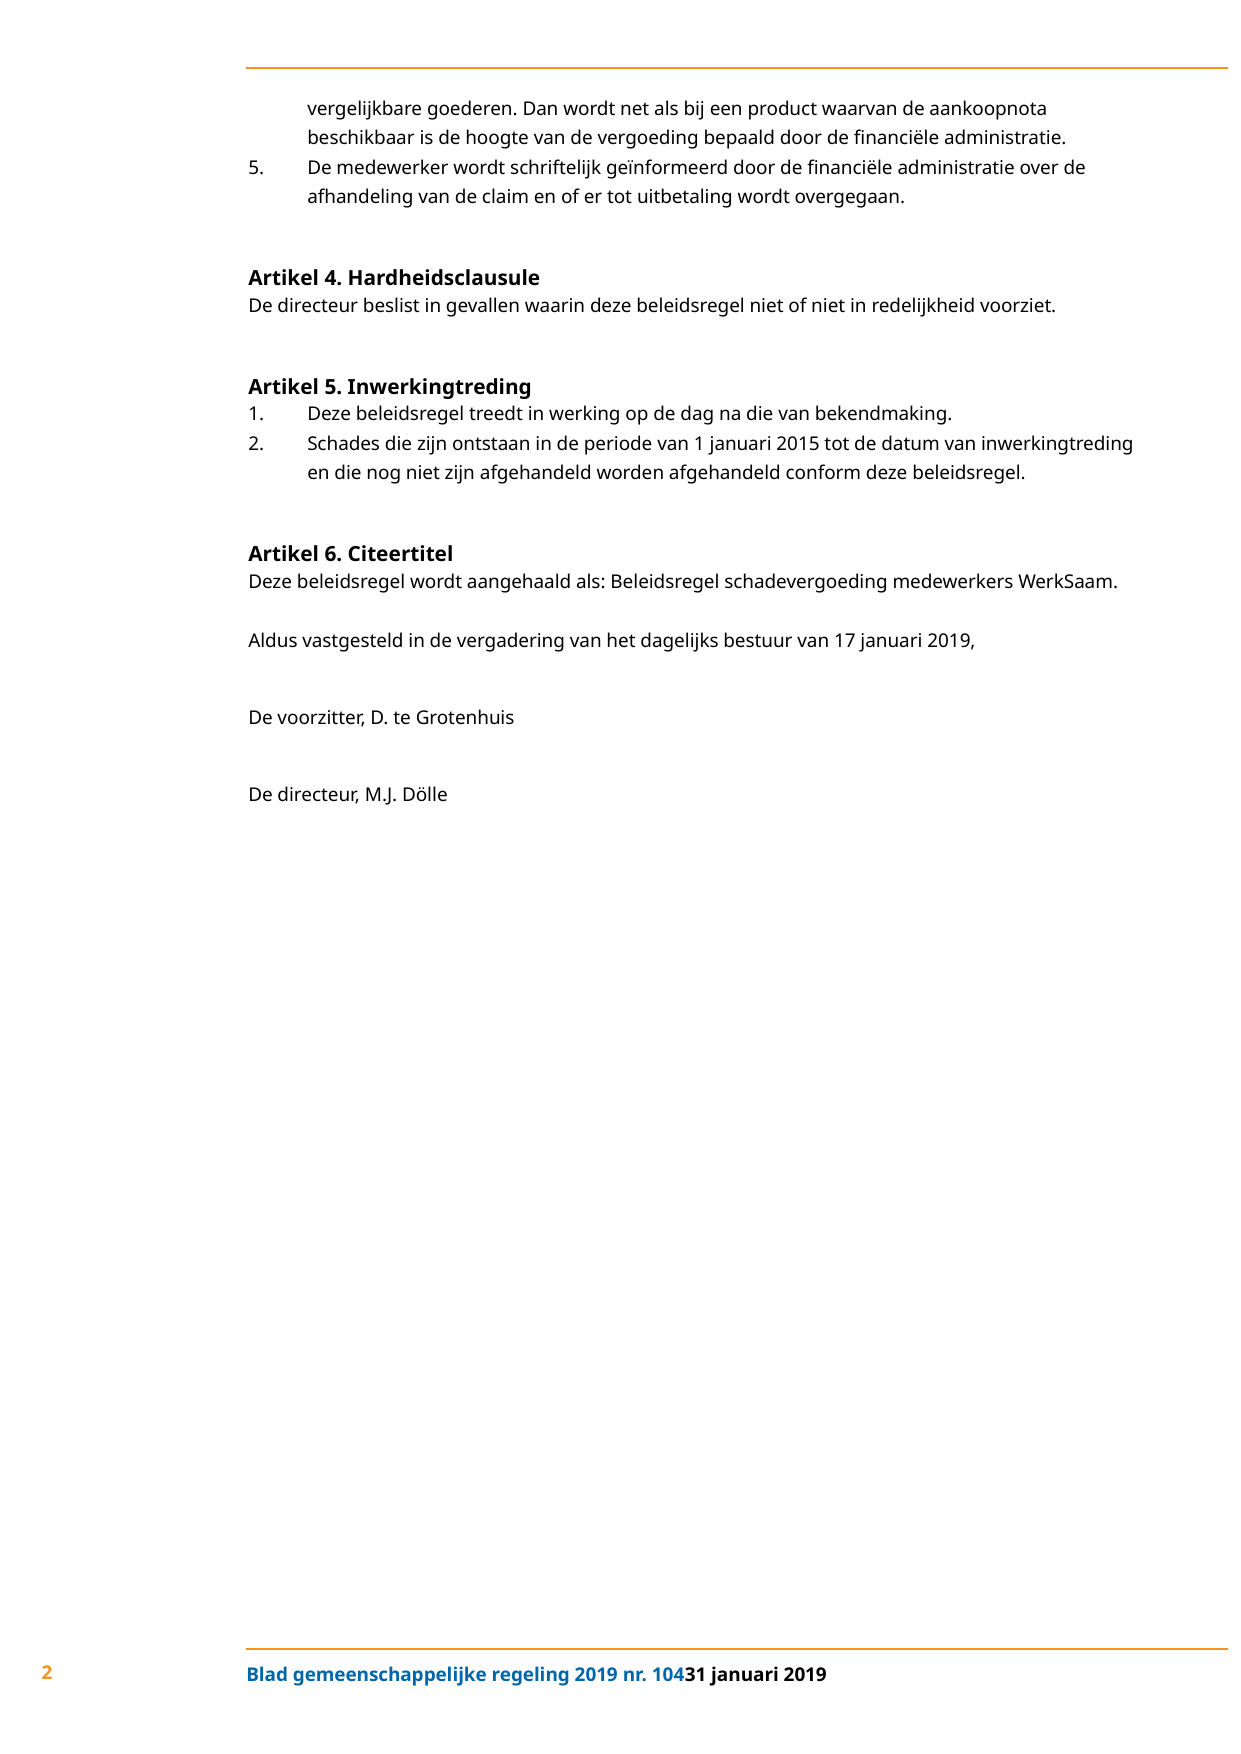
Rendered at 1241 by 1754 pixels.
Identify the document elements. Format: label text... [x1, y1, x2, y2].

text De voorzitter, D. te Grotenhuis [248, 704, 1152, 730]
list De medewerker wordt schriftelijk geïnformeerd door de financiële administratie over de afhandeling van de claim en of er tot uitbetaling wordt overgegaan. [248, 154, 1152, 209]
text Deze beleidsregel wordt aangehaald als: Beleidsregel schadevergoeding medewerkers WerkSaam. [248, 568, 1152, 594]
list Deze beleidsregel treedt in werking op de dag na die van bekendmaking. [248, 400, 1152, 426]
text De directeur beslist in gevallen waarin deze beleidsregel niet of niet in redelijkheid voorziet. [248, 292, 1152, 318]
picture [41, 47, 231, 172]
text Artikel 5. Inwerkingtreding [248, 372, 1152, 400]
text Aldus vastgesteld in de vergadering van het dagelijks bestuur van 17 januari 2019, [248, 627, 1152, 653]
list Schades die zijn ontstaan in de periode van 1 januari 2015 tot de datum van inwerkingtreding en die nog niet zijn afgehandeld worden afgehandeld conform deze beleidsregel. [248, 430, 1152, 485]
text Artikel 4. Hardheidsclausule [248, 263, 1152, 292]
text De directeur, M.J. Dölle [248, 782, 1152, 807]
list vergelijkbare goederen. Dan wordt net als bij een product waarvan de aankoopnota beschikbaar is de hoogte van de vergoeding bepaald door de financiële administratie. [248, 95, 1152, 150]
text Artikel 6. Citeertitel [248, 539, 1152, 568]
